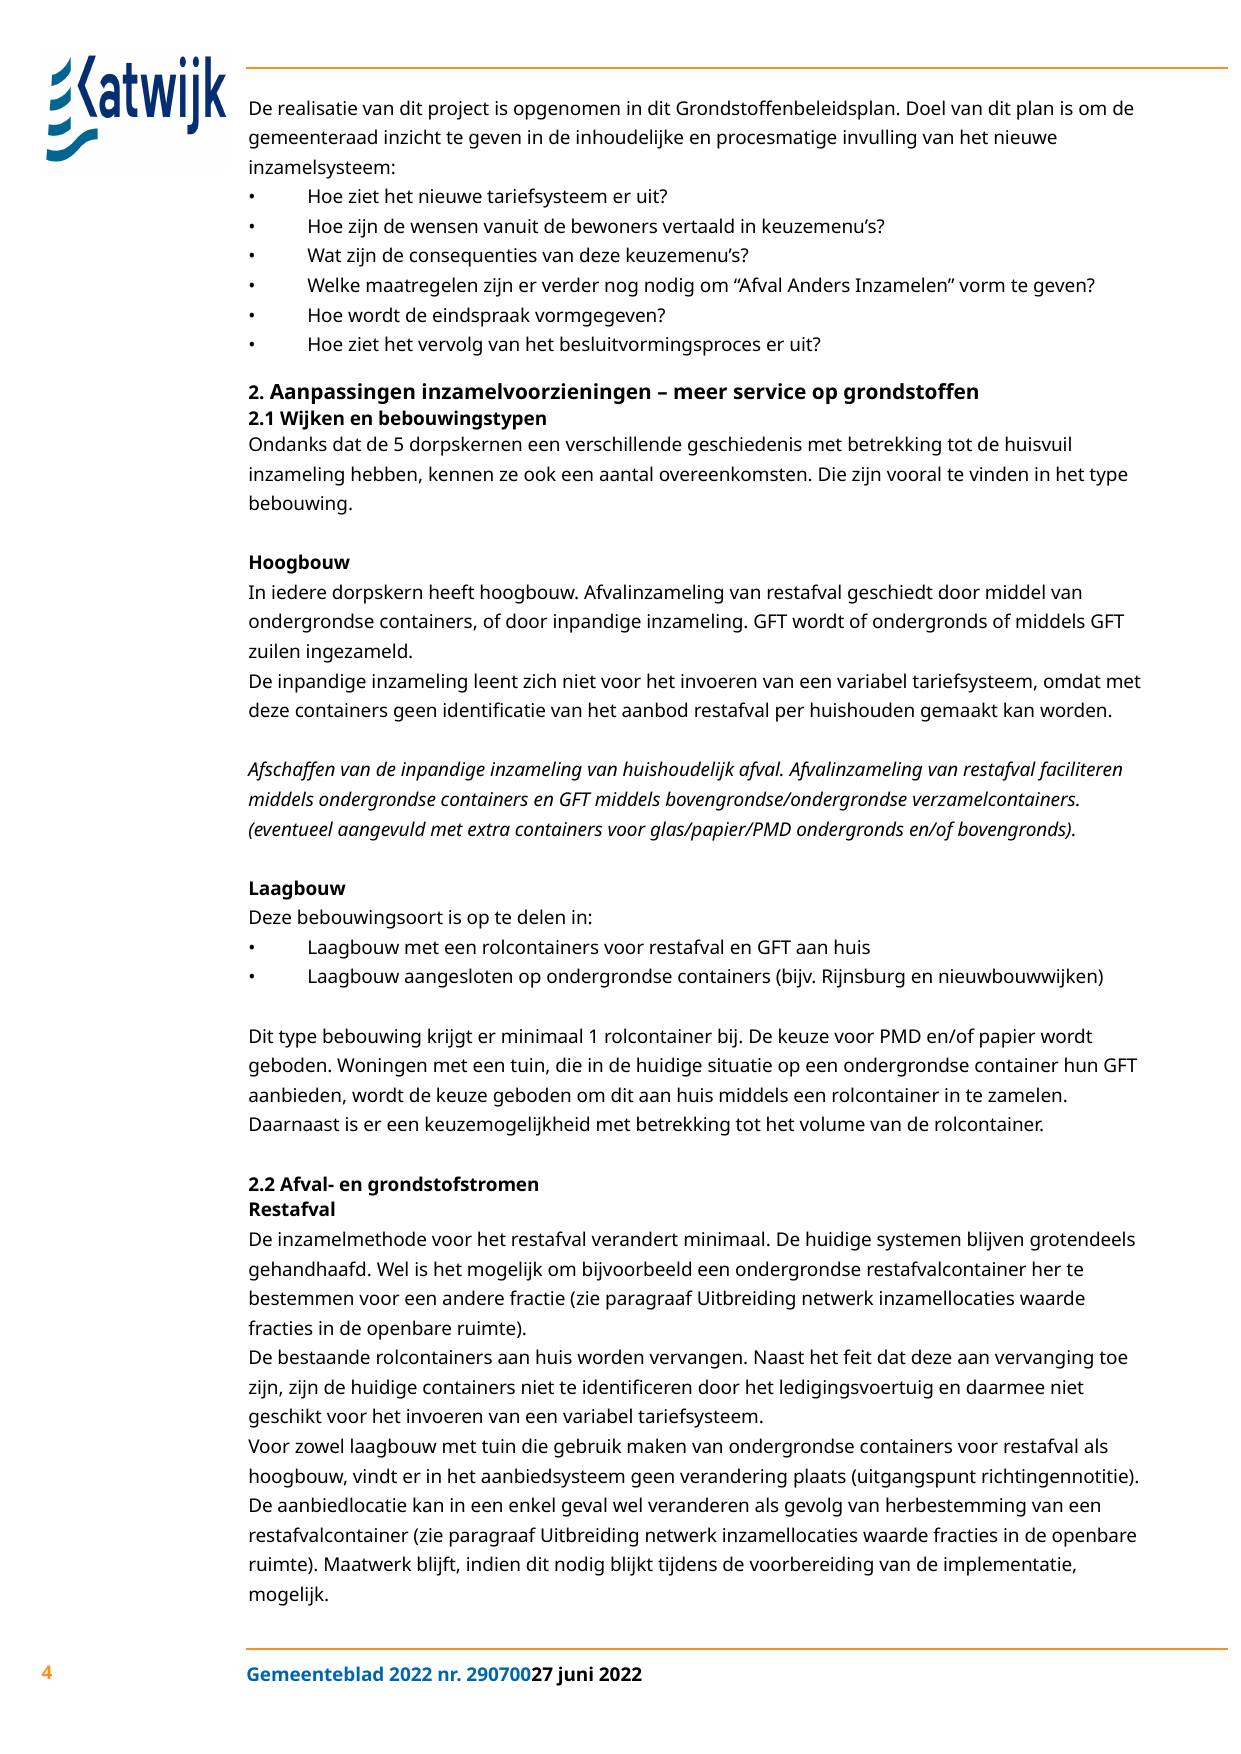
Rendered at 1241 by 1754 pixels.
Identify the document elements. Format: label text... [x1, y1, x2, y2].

text Hoogbouw [248, 549, 1152, 575]
text De realisatie van dit project is opgenomen in dit Grondstoffenbeleidsplan. Doel van dit plan is om de gemeenteraad inzicht te geven in de inhoudelijke en procesmatige invulling van het nieuwe inzamelsysteem: [248, 95, 1152, 180]
list Hoe wordt de eindspraak vormgegeven? [248, 302, 1152, 328]
list Hoe zijn de wensen vanuit de bewoners vertaald in keuzemenu’s? [248, 213, 1152, 239]
list Welke maatregelen zijn er verder nog nodig om “Afval Anders Inzamelen” vorm te geven? [248, 272, 1152, 298]
text 2. Aanpassingen inzamelvoorzieningen – meer service op grondstoffen [248, 377, 1152, 406]
text Laagbouw [248, 875, 1152, 901]
text 2.2 Afval- en grondstofstromen [248, 1171, 1152, 1197]
list Laagbouw met een rolcontainers voor restafval en GFT aan huis [248, 934, 1152, 960]
text Afschaffen van de inpandige inzameling van huishoudelijk afval. Afvalinzameling van restafval faciliteren middels ondergrondse containers en GFT middels bovengrondse/ondergrondse verzamelcontainers.(eventueel aangevuld met extra containers voor glas/papier/PMD ondergronds en/of bovengronds). [248, 757, 1152, 842]
text In iedere dorpskern heeft hoogbouw. Afvalinzameling van restafval geschiedt door middel van ondergrondse containers, of door inpandige inzameling. GFT wordt of ondergronds of middels GFT zuilen ingezameld. [248, 579, 1152, 664]
text De inpandige inzameling leent zich niet voor het invoeren van een variabel tariefsysteem, omdat met deze containers geen identificatie van het aanbod restafval per huishouden gemaakt kan worden. [248, 668, 1152, 723]
text De inzamelmethode voor het restafval verandert minimaal. De huidige systemen blijven grotendeels gehandhaafd. Wel is het mogelijk om bijvoorbeeld een ondergrondse restafvalcontainer her te bestemmen voor een andere fractie (zie paragraaf Uitbreiding netwerk inzamellocaties waarde fracties in de openbare ruimte). [248, 1226, 1152, 1341]
text De bestaande rolcontainers aan huis worden vervangen. Naast het feit dat deze aan vervanging toe zijn, zijn de huidige containers niet te identificeren door het ledigingsvoertuig en daarmee niet geschikt voor het invoeren van een variabel tariefsysteem. [248, 1344, 1152, 1429]
list Hoe ziet het nieuwe tariefsysteem er uit? [248, 183, 1152, 209]
text 2.1 Wijken en bebouwingstypen [248, 406, 1152, 431]
list Wat zijn de consequenties van deze keuzemenu’s? [248, 243, 1152, 268]
text Ondanks dat de 5 dorpskernen een verschillende geschiedenis met betrekking tot de huisvuil inzameling hebben, kennen ze ook een aantal overeenkomsten. Die zijn vooral te vinden in het type bebouwing. [248, 431, 1152, 516]
text Dit type bebouwing krijgt er minimaal 1 rolcontainer bij. De keuze voor PMD en/of papier wordt geboden. Woningen met een tuin, die in de huidige situatie op een ondergrondse container hun GFT aanbieden, wordt de keuze geboden om dit aan huis middels een rolcontainer in te zamelen. Daarnaast is er een keuzemogelijkheid met betrekking tot het volume van de rolcontainer. [248, 1023, 1152, 1137]
text Restafval [248, 1197, 1152, 1222]
text Voor zowel laagbouw met tuin die gebruik maken van ondergrondse containers voor restafval als hoogbouw, vindt er in het aanbiedsysteem geen verandering plaats (uitgangspunt richtingennotitie). De aanbiedlocatie kan in een enkel geval wel veranderen als gevolg van herbestemming van een restafvalcontainer (zie paragraaf Uitbreiding netwerk inzamellocaties waarde fracties in de openbare ruimte). Maatwerk blijft, indien dit nodig blijkt tijdens de voorbereiding van de implementatie, mogelijk. [248, 1433, 1152, 1607]
text Deze bebouwingsoort is op te delen in: [248, 904, 1152, 930]
list Hoe ziet het vervolg van het besluitvormingsproces er uit? [248, 331, 1152, 357]
list Laagbouw aangesloten op ondergrondse containers (bijv. Rijnsburg en nieuwbouwwijken) [248, 964, 1152, 989]
picture [41, 47, 231, 172]
